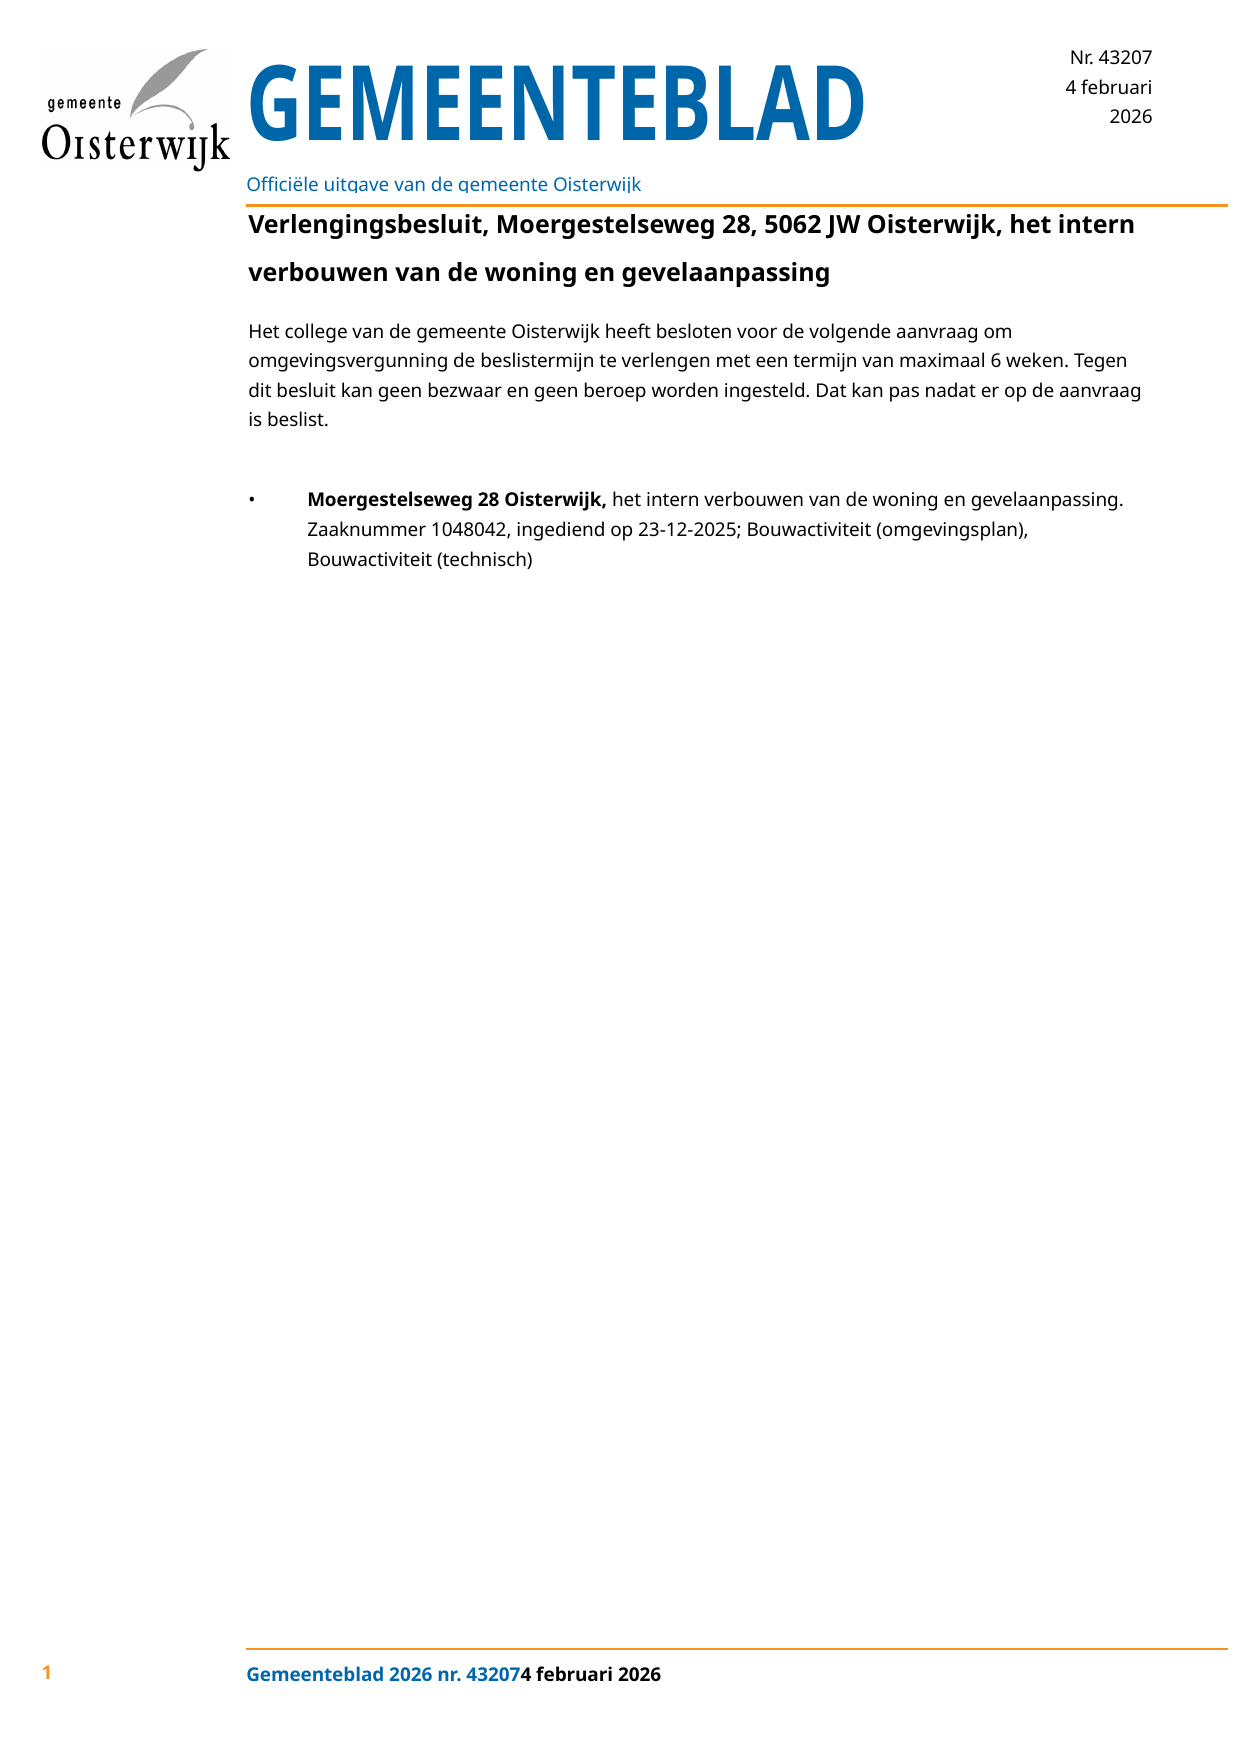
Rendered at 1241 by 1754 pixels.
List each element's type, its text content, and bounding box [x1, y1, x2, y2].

text Het college van de gemeente Oisterwijk heeft besloten voor de volgende aanvraag om omgevingsvergunning de beslistermijn te verlengen met een termijn van maximaal 6 weken. Tegen dit besluit kan geen bezwaar en geen beroep worden ingesteld. Dat kan pas nadat er op de aanvraag is beslist. [248, 318, 1152, 432]
list Moergestelseweg 28 Oisterwijk, het intern verbouwen van de woning en gevelaanpassing. Zaaknummer 1048042, ingediend op 23-12-2025; Bouwactiviteit (omgevingsplan), Bouwactiviteit (technisch) [248, 487, 1152, 572]
picture [41, 47, 231, 172]
text Verlengingsbesluit, Moergestelseweg 28, 5062 JW Oisterwijk, het intern verbouwen van de woning en gevelaanpassing [248, 207, 1152, 288]
